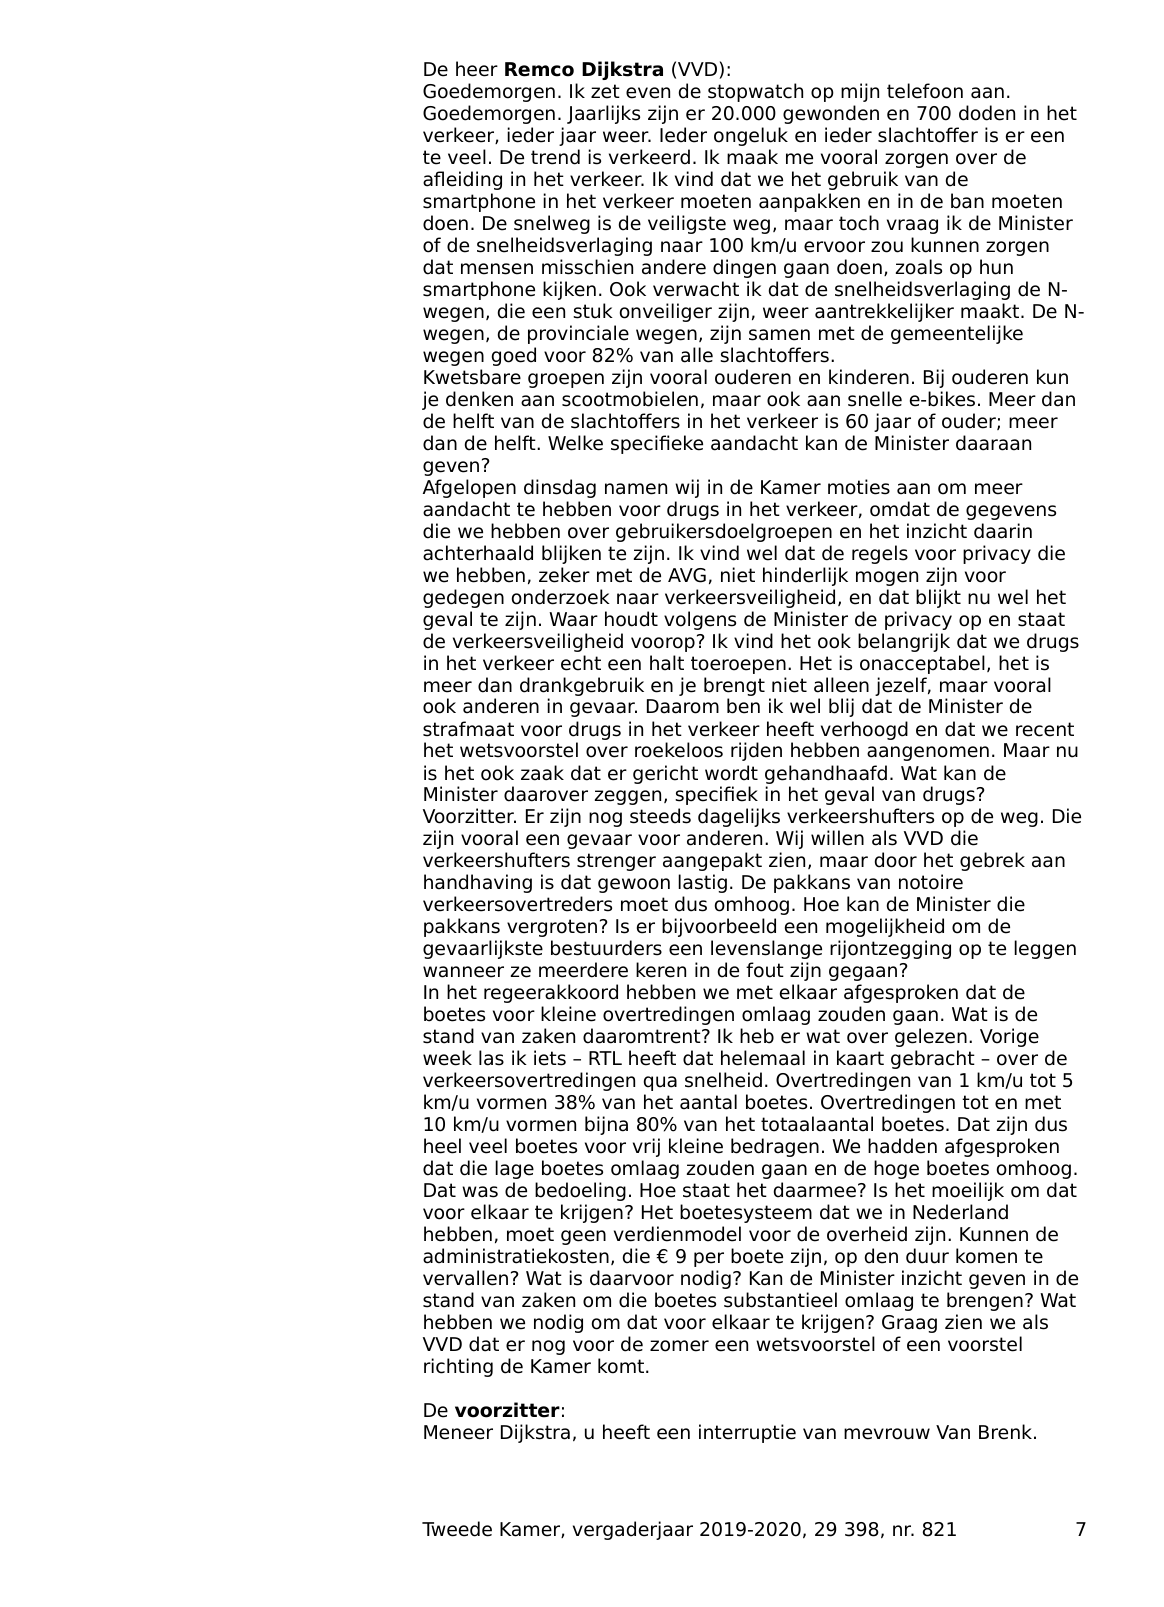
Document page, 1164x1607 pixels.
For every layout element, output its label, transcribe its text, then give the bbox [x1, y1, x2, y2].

text De voorzitter: [422, 1400, 1087, 1422]
text Kwetsbare groepen zijn vooral ouderen en kinderen. Bij ouderen kun je denken aan scootmobielen, maar ook aan snelle e-bikes. Meer dan de helft van de slachtoffers in het verkeer is 60 jaar of ouder; meer dan de helft. Welke specifieke aandacht kan de Minister daaraan geven? [422, 367, 1087, 477]
text Voorzitter. Er zijn nog steeds dagelijks verkeershufters op de weg. Die zijn vooral een gevaar voor anderen. Wij willen als VVD die verkeershufters strenger aangepakt zien, maar door het gebrek aan handhaving is dat gewoon lastig. De pakkans van notoire verkeersovertreders moet dus omhoog. Hoe kan de Minister die pakkans vergroten? Is er bijvoorbeeld een mogelijkheid om de gevaarlijkste bestuurders een levenslange rijontzegging op te leggen wanneer ze meerdere keren in de fout zijn gegaan? [422, 806, 1087, 982]
text Afgelopen dinsdag namen wij in de Kamer moties aan om meer aandacht te hebben voor drugs in het verkeer, omdat de gegevens die we hebben over gebruikersdoelgroepen en het inzicht daarin achterhaald blijken te zijn. Ik vind wel dat de regels voor privacy die we hebben, zeker met de AVG, niet hinderlijk mogen zijn voor gedegen onderzoek naar verkeersveiligheid, en dat blijkt nu wel het geval te zijn. Waar houdt volgens de Minister de privacy op en staat de verkeersveiligheid voorop? Ik vind het ook belangrijk dat we drugs in het verkeer echt een halt toeroepen. Het is onacceptabel, het is meer dan drankgebruik en je brengt niet alleen jezelf, maar vooral ook anderen in gevaar. Daarom ben ik wel blij dat de Minister de strafmaat voor drugs in het verkeer heeft verhoogd en dat we recent het wetsvoorstel over roekeloos rijden hebben aangenomen. Maar nu is het ook zaak dat er gericht wordt gehandhaafd. Wat kan de Minister daarover zeggen, specifiek in het geval van drugs? [422, 477, 1087, 806]
text De heer Remco Dijkstra (VVD): [422, 59, 1087, 81]
text Goedemorgen. Jaarlijks zijn er 20.000 gewonden en 700 doden in het verkeer, ieder jaar weer. Ieder ongeluk en ieder slachtoffer is er een te veel. De trend is verkeerd. Ik maak me vooral zorgen over de afleiding in het verkeer. Ik vind dat we het gebruik van de smartphone in het verkeer moeten aanpakken en in de ban moeten doen. De snelweg is de veiligste weg, maar toch vraag ik de Minister of de snelheidsverlaging naar 100 km/u ervoor zou kunnen zorgen dat mensen misschien andere dingen gaan doen, zoals op hun smartphone kijken. Ook verwacht ik dat de snelheidsverlaging de N-wegen, die een stuk onveiliger zijn, weer aantrekkelijker maakt. De N-wegen, de provinciale wegen, zijn samen met de gemeentelijke wegen goed voor 82% van alle slachtoffers. [422, 103, 1087, 367]
text Goedemorgen. Ik zet even de stopwatch op mijn telefoon aan. [422, 81, 1087, 103]
text In het regeerakkoord hebben we met elkaar afgesproken dat de boetes voor kleine overtredingen omlaag zouden gaan. Wat is de stand van zaken daaromtrent? Ik heb er wat over gelezen. Vorige week las ik iets – RTL heeft dat helemaal in kaart gebracht – over de verkeersovertredingen qua snelheid. Overtredingen van 1 km/u tot 5 km/u vormen 38% van het aantal boetes. Overtredingen tot en met 10 km/u vormen bijna 80% van het totaalaantal boetes. Dat zijn dus heel veel boetes voor vrij kleine bedragen. We hadden afgesproken dat die lage boetes omlaag zouden gaan en de hoge boetes omhoog. Dat was de bedoeling. Hoe staat het daarmee? Is het moeilijk om dat voor elkaar te krijgen? Het boetesysteem dat we in Nederland hebben, moet geen verdienmodel voor de overheid zijn. Kunnen de administratiekosten, die € 9 per boete zijn, op den duur komen te vervallen? Wat is daarvoor nodig? Kan de Minister inzicht geven in de stand van zaken om die boetes substantieel omlaag te brengen? Wat hebben we nodig om dat voor elkaar te krijgen? Graag zien we als VVD dat er nog voor de zomer een wetsvoorstel of een voorstel richting de Kamer komt. [422, 982, 1087, 1378]
text Meneer Dijkstra, u heeft een interruptie van mevrouw Van Brenk. [422, 1422, 1087, 1444]
